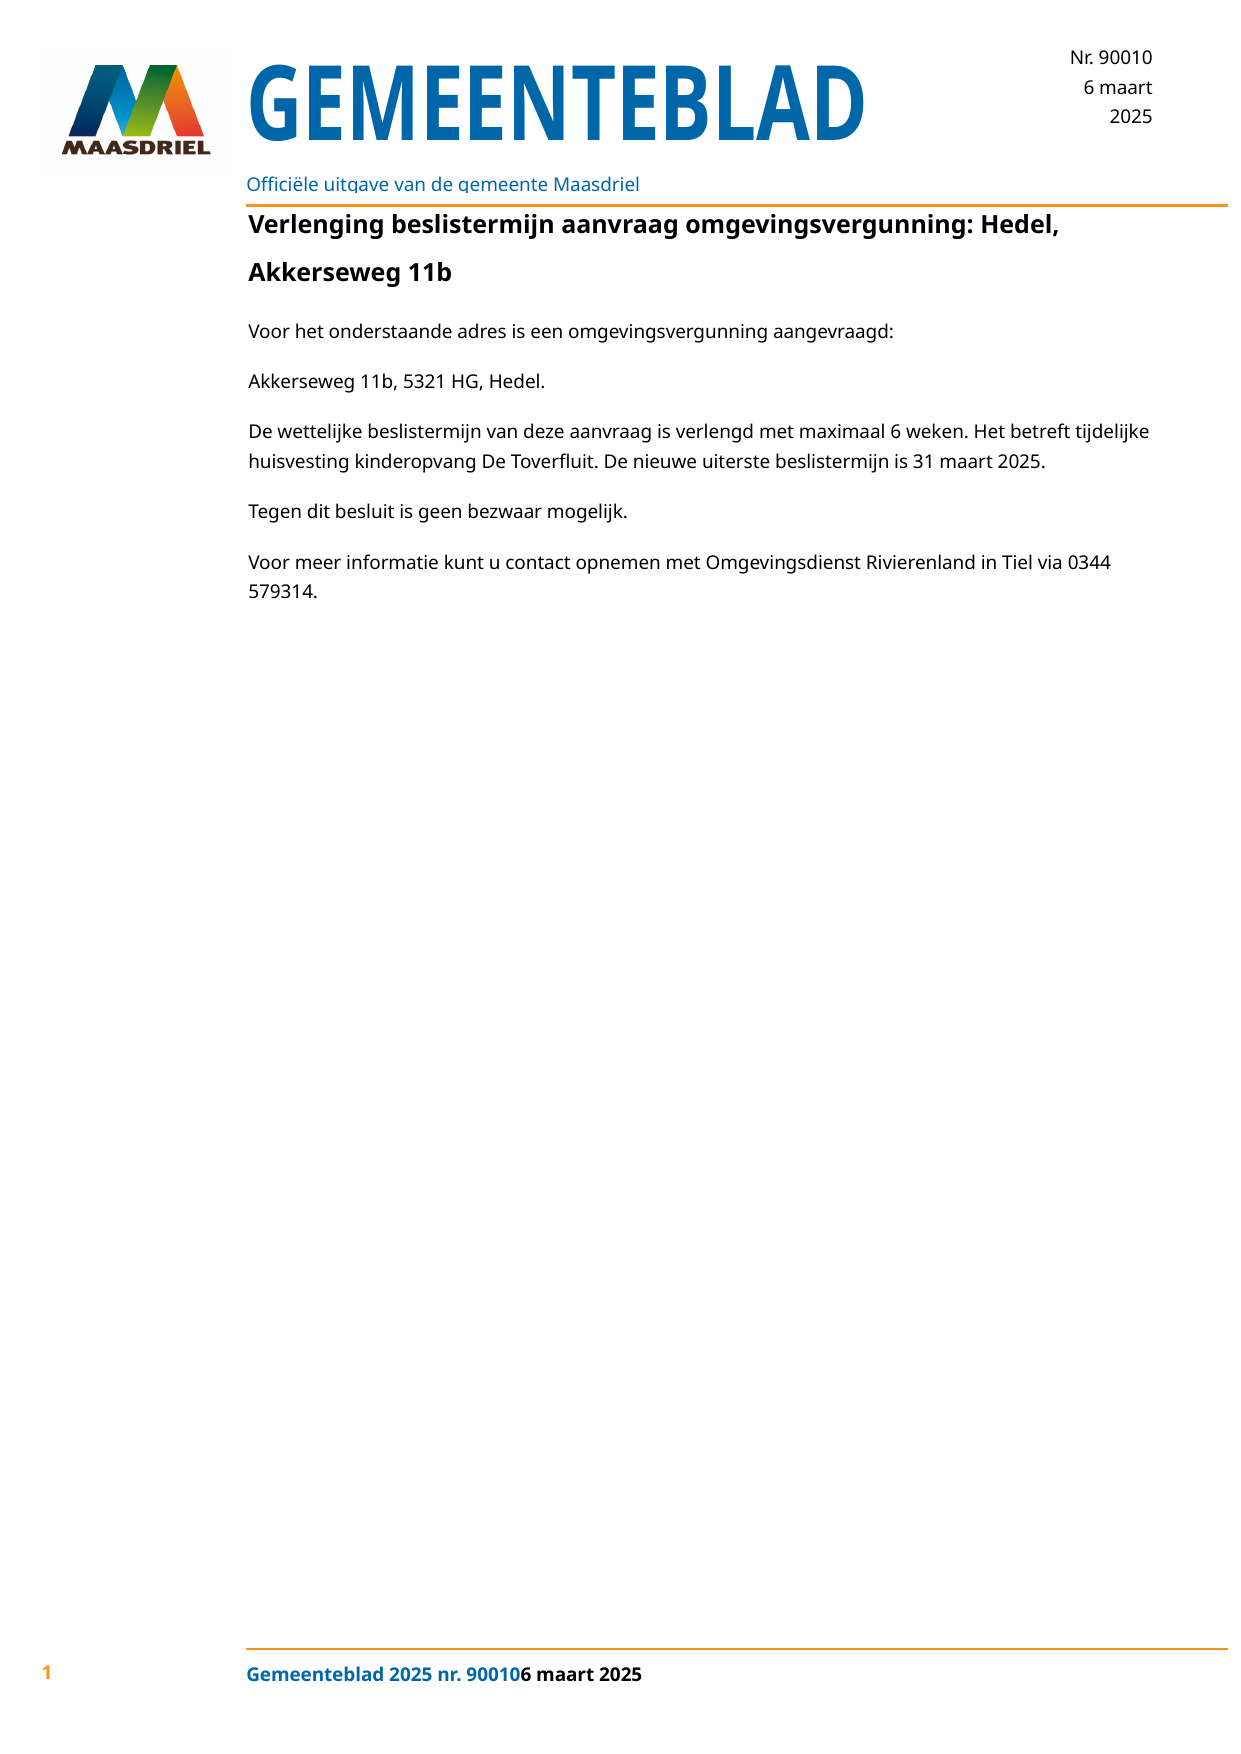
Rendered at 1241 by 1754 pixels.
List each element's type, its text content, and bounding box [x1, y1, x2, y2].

text Verlenging beslistermijn aanvraag omgevingsvergunning: Hedel, Akkerseweg 11b [248, 207, 1152, 288]
text Akkerseweg 11b, 5321 HG, Hedel. [248, 368, 1152, 394]
text Voor het onderstaande adres is een omgevingsvergunning aangevraagd: [248, 318, 1152, 344]
text Voor meer informatie kunt u contact opnemen met Omgevingsdienst Rivierenland in Tiel via 0344 579314. [248, 549, 1152, 604]
text De wettelijke beslistermijn van deze aanvraag is verlengd met maximaal 6 weken. Het betreft tijdelijke huisvesting kinderopvang De Toverfluit. De nieuwe uiterste beslistermijn is 31 maart 2025. [248, 419, 1152, 474]
picture [41, 47, 231, 172]
text Tegen dit besluit is geen bezwaar mogelijk. [248, 499, 1152, 524]
